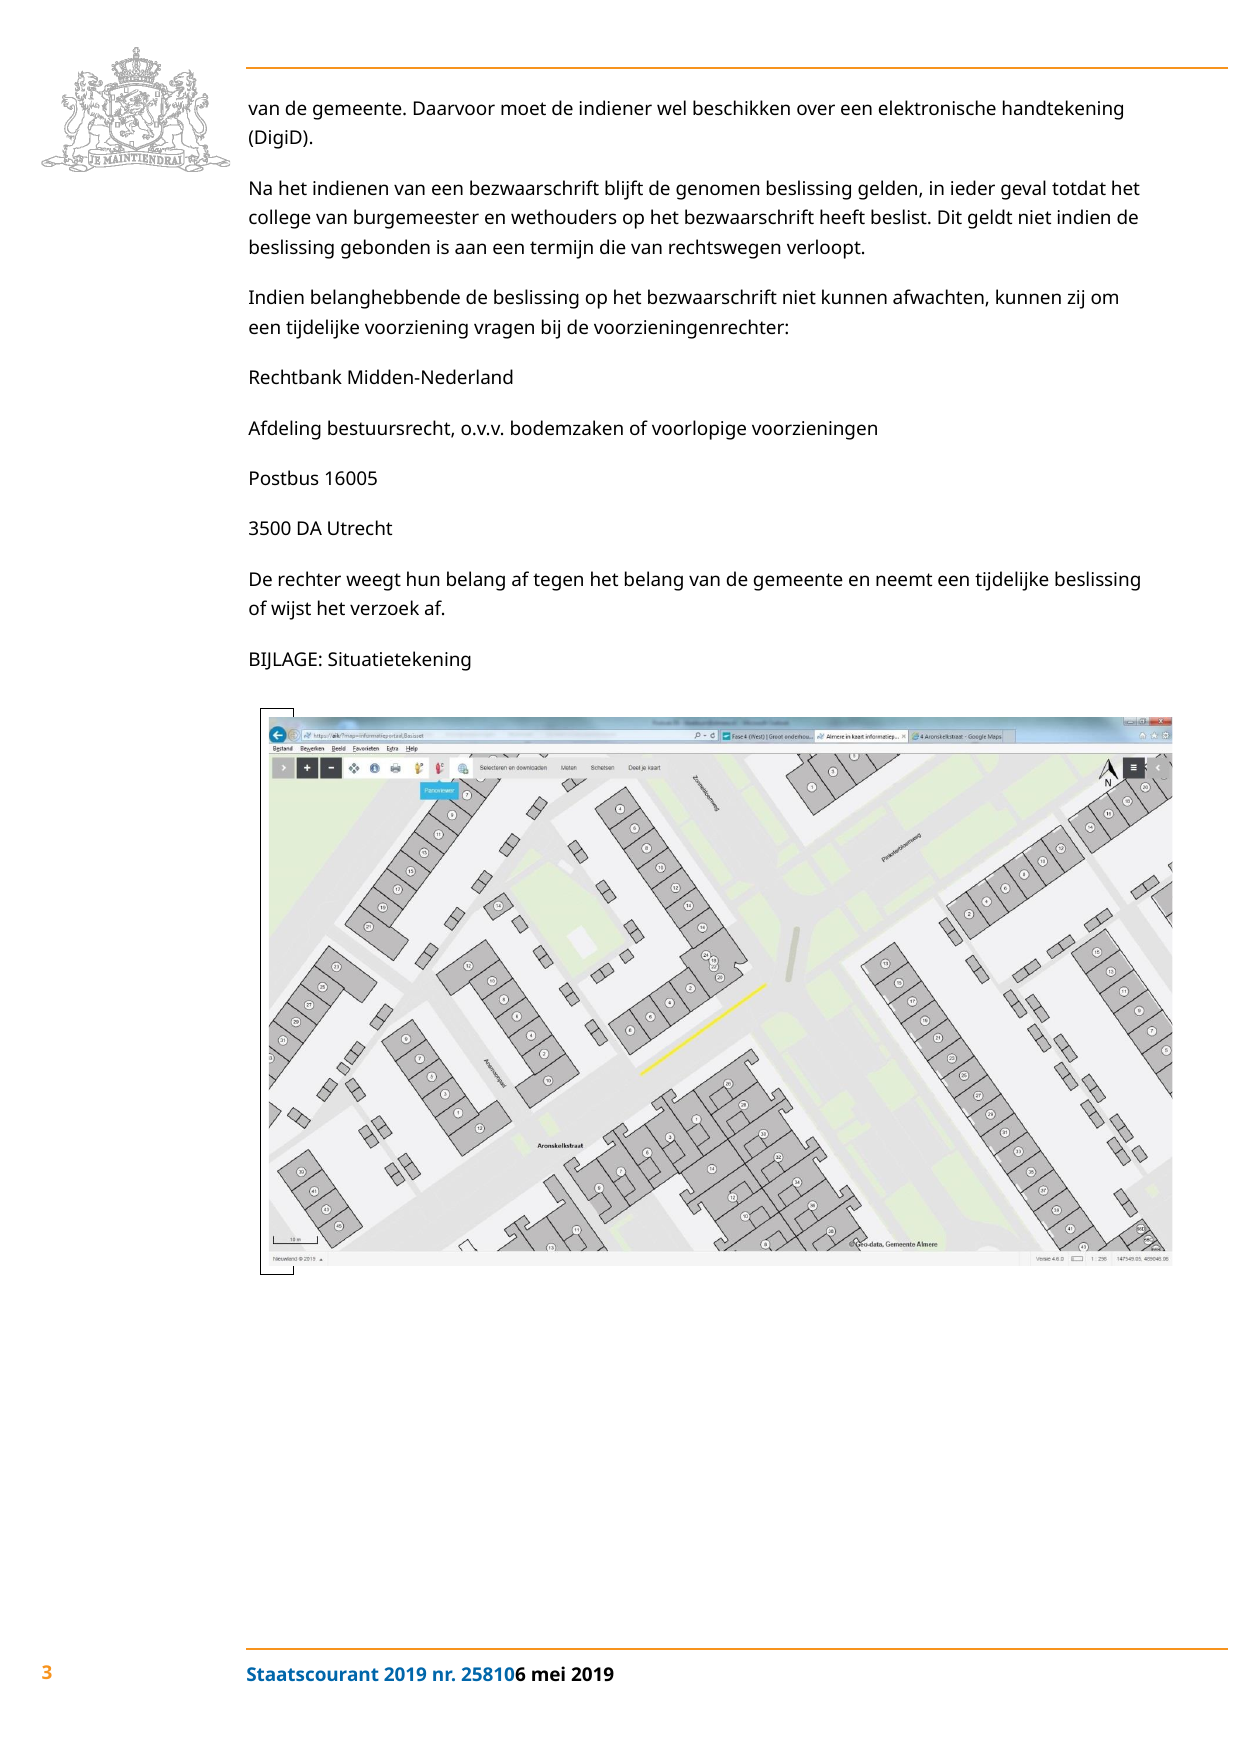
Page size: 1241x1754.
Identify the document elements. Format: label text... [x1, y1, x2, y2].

text Rechtbank Midden-Nederland [248, 364, 1152, 390]
text Afdeling bestuursrecht, o.v.v. bodemzaken of voorlopige voorzieningen [248, 415, 1152, 441]
text van de gemeente. Daarvoor moet de indiener wel beschikken over een elektronische handtekening (DigiD). [248, 95, 1152, 150]
picture [268, 717, 1173, 1266]
text De rechter weegt hun belang af tegen het belang van de gemeente en neemt een tijdelijke beslissing of wijst het verzoek af. [248, 566, 1152, 621]
text BIJLAGE: Situatietekening [248, 646, 1152, 672]
text 3500 DA Utrecht [248, 516, 1152, 541]
text Na het indienen van een bezwaarschrift blijft de genomen beslissing gelden, in ieder geval totdat het college van burgemeester en wethouders op het bezwaarschrift heeft beslist. Dit geldt niet indien de beslissing gebonden is aan een termijn die van rechtswegen verloopt. [248, 175, 1152, 260]
picture [41, 47, 231, 172]
text Indien belanghebbende de beslissing op het bezwaarschrift niet kunnen afwachten, kunnen zij om een tijdelijke voorziening vragen bij de voorzieningenrechter: [248, 284, 1152, 340]
text Postbus 16005 [248, 465, 1152, 491]
